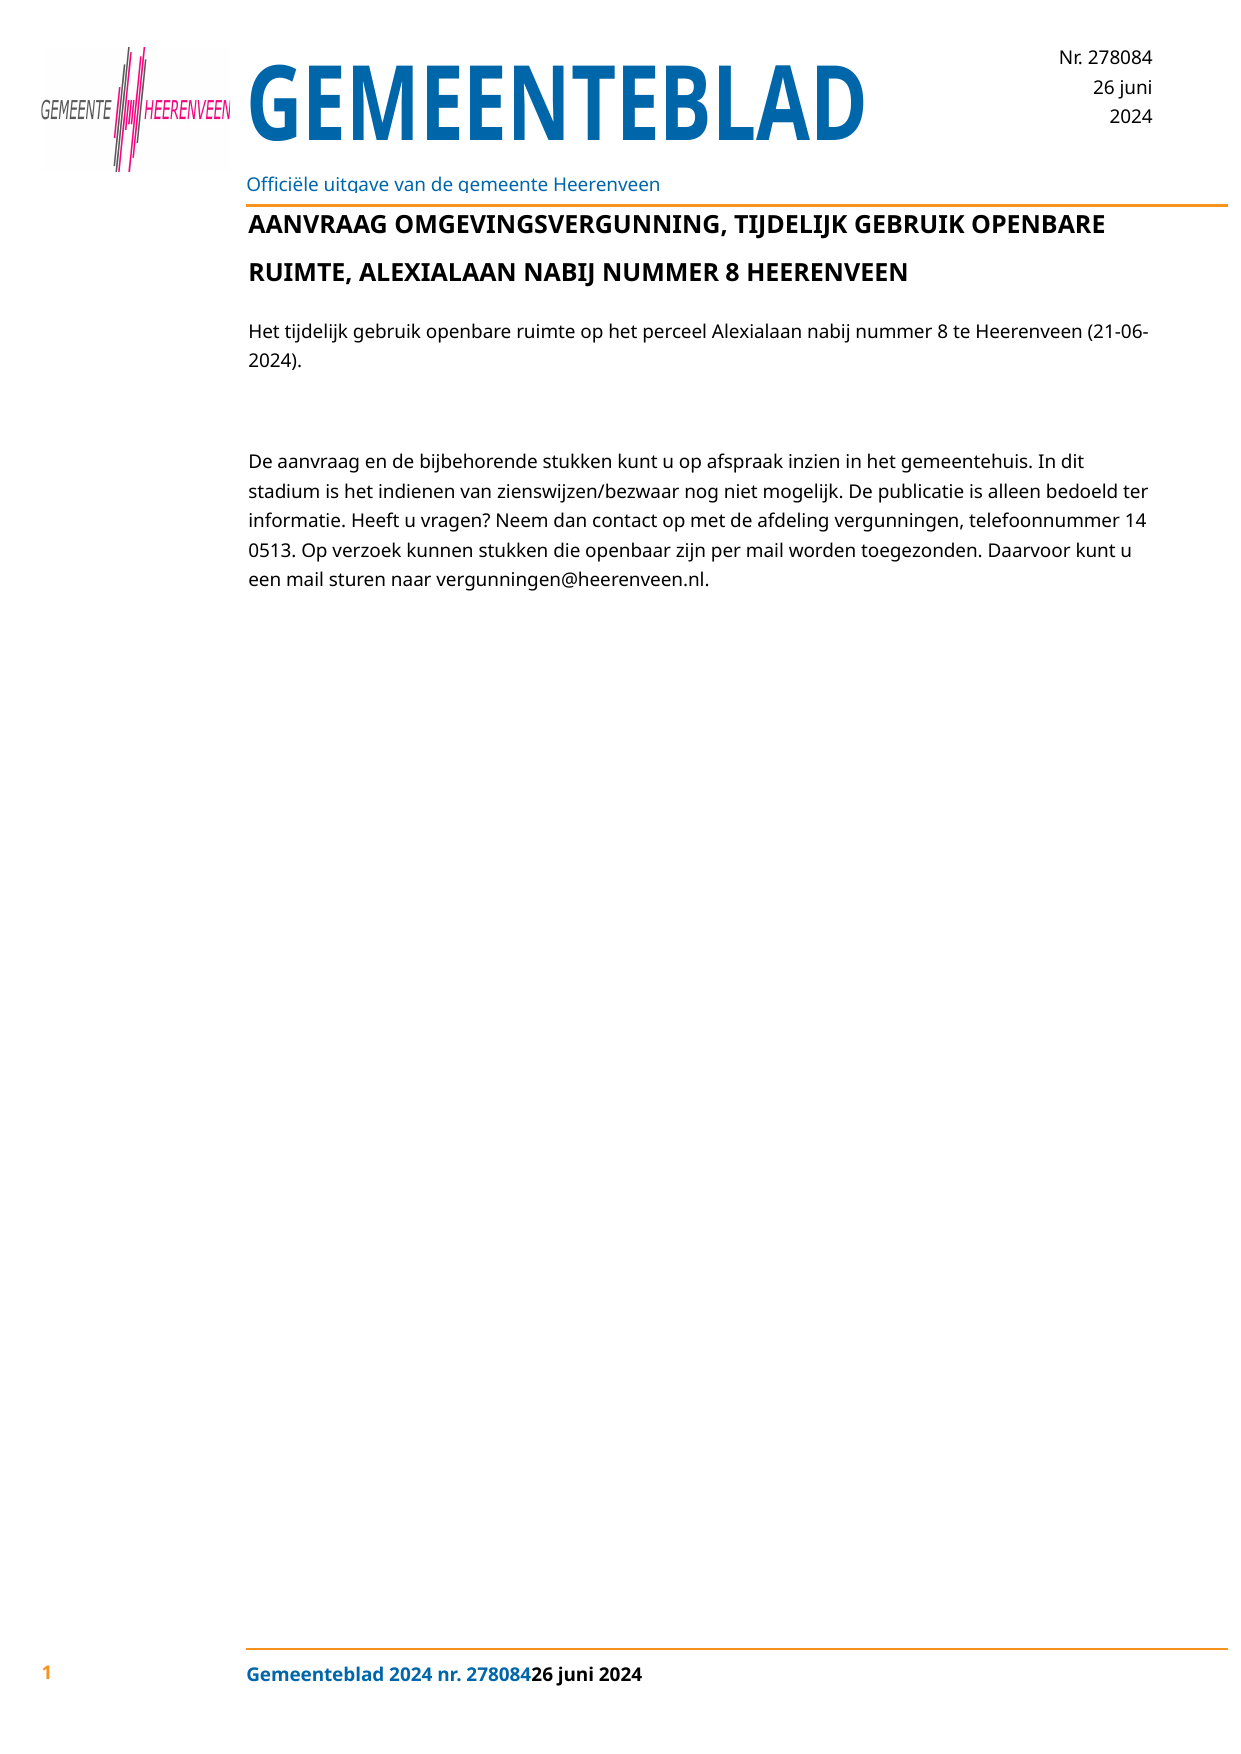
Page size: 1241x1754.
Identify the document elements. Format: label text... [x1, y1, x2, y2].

text De aanvraag en de bijbehorende stukken kunt u op afspraak inzien in het gemeentehuis. In dit stadium is het indienen van zienswijzen/bezwaar nog niet mogelijk. De publicatie is alleen bedoeld ter informatie. Heeft u vragen? Neem dan contact op met de afdeling vergunningen, telefoonnummer 14 0513. Op verzoek kunnen stukken die openbaar zijn per mail worden toegezonden. Daarvoor kunt u een mail sturen naar vergunningen@heerenveen.nl. [248, 448, 1152, 592]
text AANVRAAG OMGEVINGSVERGUNNING, TIJDELIJK GEBRUIK OPENBARE RUIMTE, ALEXIALAAN NABIJ NUMMER 8 HEERENVEEN [248, 207, 1152, 288]
text Het tijdelijk gebruik openbare ruimte op het perceel Alexialaan nabij nummer 8 te Heerenveen (21-06-2024). [248, 318, 1152, 373]
picture [41, 47, 231, 172]
